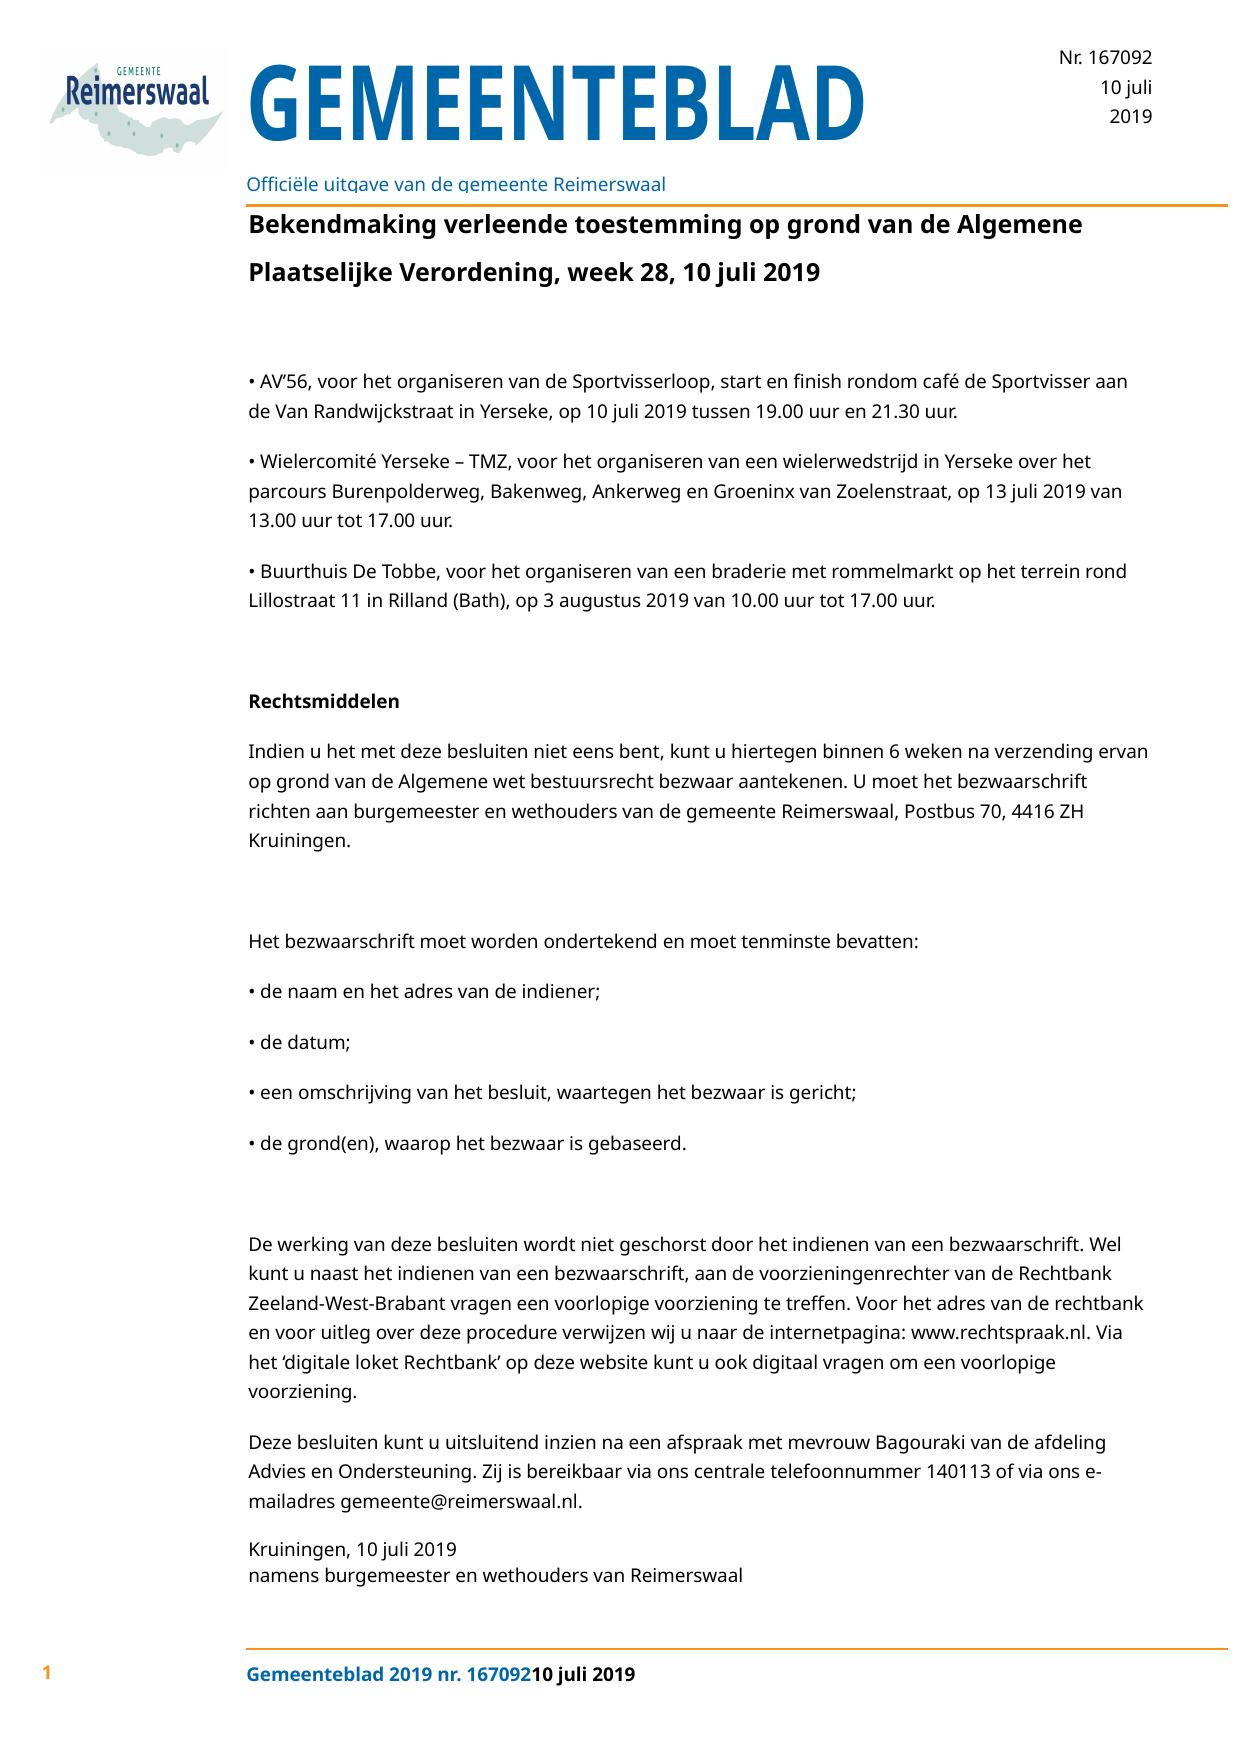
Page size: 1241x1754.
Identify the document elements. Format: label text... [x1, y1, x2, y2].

text namens burgemeester en wethouders van Reimerswaal [248, 1562, 1152, 1588]
text Het bezwaarschrift moet worden ondertekend en moet tenminste bevatten: [248, 928, 1152, 954]
text • de datum; [248, 1029, 1152, 1055]
text • een omschrijving van het besluit, waartegen het bezwaar is gericht; [248, 1079, 1152, 1105]
text De werking van deze besluiten wordt niet geschorst door het indienen van een bezwaarschrift. Wel kunt u naast het indienen van een bezwaarschrift, aan de voorzieningenrechter van de Rechtbank Zeeland-West-Brabant vragen een voorlopige voorziening te treffen. Voor het adres van de rechtbank en voor uitleg over deze procedure verwijzen wij u naar de internetpagina: www.rechtspraak.nl. Via het ‘digitale loket Rechtbank’ op deze website kunt u ook digitaal vragen om een voorlopige voorziening. [248, 1231, 1152, 1404]
text • Wielercomité Yerseke – TMZ, voor het organiseren van een wielerwedstrijd in Yerseke over het parcours Burenpolderweg, Bakenweg, Ankerweg en Groeninx van Zoelenstraat, op 13 juli 2019 van 13.00 uur tot 17.00 uur. [248, 448, 1152, 533]
text Indien u het met deze besluiten niet eens bent, kunt u hiertegen binnen 6 weken na verzending ervan op grond van de Algemene wet bestuursrecht bezwaar aantekenen. U moet het bezwaarschrift richten aan burgemeester en wethouders van de gemeente Reimerswaal, Postbus 70, 4416 ZH Kruiningen. [248, 739, 1152, 853]
text Rechtsmiddelen [248, 688, 1152, 714]
text • de naam en het adres van de indiener; [248, 979, 1152, 1004]
text Kruiningen, 10 juli 2019 [248, 1536, 1152, 1562]
text • AV’56, voor het organiseren van de Sportvisserloop, start en finish rondom café de Sportvisser aan de Van Randwijckstraat in Yerseke, op 10 juli 2019 tussen 19.00 uur en 21.30 uur. [248, 368, 1152, 424]
text • de grond(en), waarop het bezwaar is gebaseerd. [248, 1130, 1152, 1156]
text Bekendmaking verleende toestemming op grond van de Algemene Plaatselijke Verordening, week 28, 10 juli 2019 [248, 207, 1152, 288]
picture [41, 47, 231, 172]
text • Buurthuis De Tobbe, voor het organiseren van een braderie met rommelmarkt op het terrein rond Lillostraat 11 in Rilland (Bath), op 3 augustus 2019 van 10.00 uur tot 17.00 uur. [248, 558, 1152, 613]
text Deze besluiten kunt u uitsluitend inzien na een afspraak met mevrouw Bagouraki van de afdeling Advies en Ondersteuning. Zij is bereikbaar via ons centrale telefoonnummer 140113 of via ons e-mailadres gemeente@reimerswaal.nl. [248, 1429, 1152, 1514]
